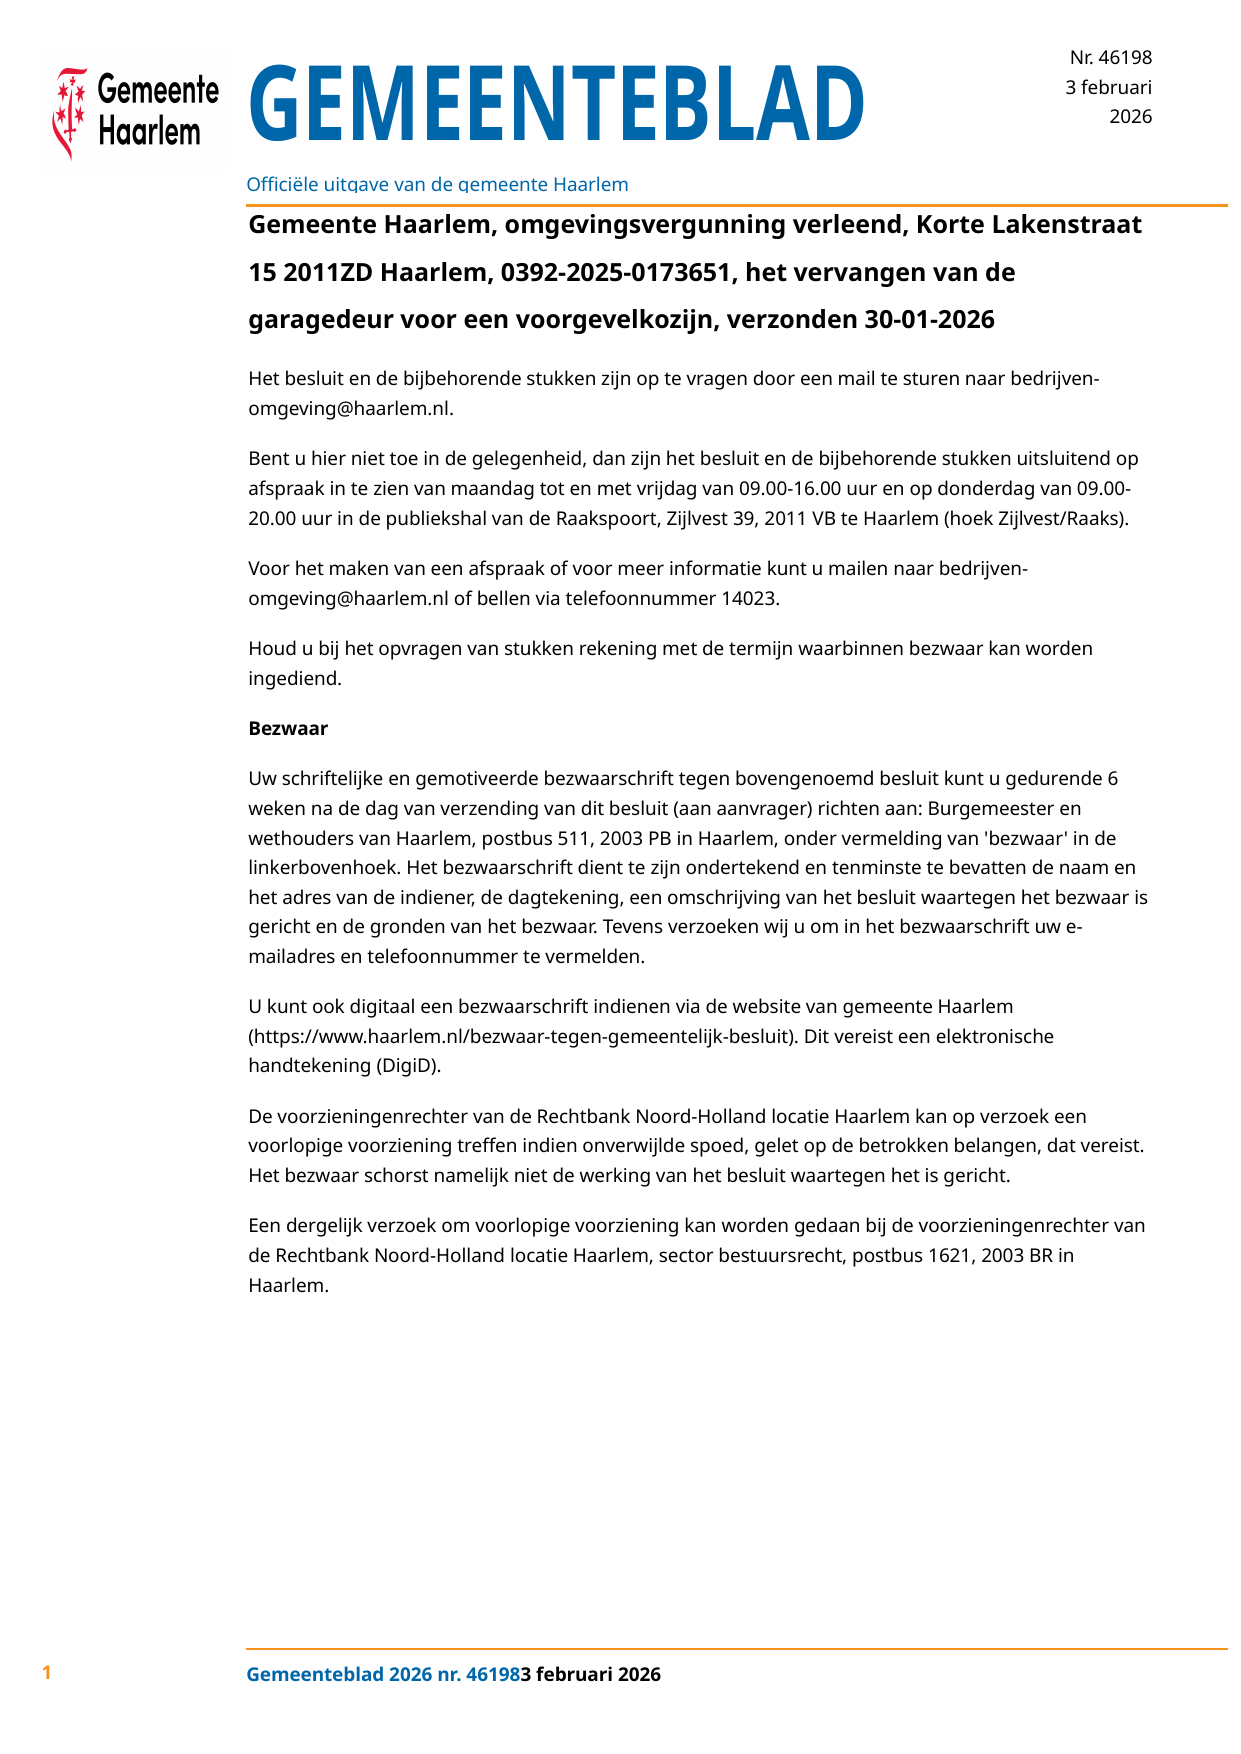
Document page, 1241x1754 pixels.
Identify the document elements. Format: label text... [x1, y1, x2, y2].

text De voorzieningenrechter van de Rechtbank Noord-Holland locatie Haarlem kan op verzoek een voorlopige voorziening treffen indien onverwijlde spoed, gelet op de betrokken belangen, dat vereist. Het bezwaar schorst namelijk niet de werking van het besluit waartegen het is gericht. [248, 1103, 1152, 1188]
text Bent u hier niet toe in de gelegenheid, dan zijn het besluit en de bijbehorende stukken uitsluitend op afspraak in te zien van maandag tot en met vrijdag van 09.00-16.00 uur en op donderdag van 09.00-20.00 uur in de publiekshal van de Raakspoort, Zijlvest 39, 2011 VB te Haarlem (hoek Zijlvest/Raaks). [248, 446, 1152, 530]
text Bezwaar [248, 715, 1152, 741]
text Houd u bij het opvragen van stukken rekening met de termijn waarbinnen bezwaar kan worden ingediend. [248, 635, 1152, 690]
text Een dergelijk verzoek om voorlopige voorziening kan worden gedaan bij de voorzieningenrechter van de Rechtbank Noord-Holland locatie Haarlem, sector bestuursrecht, postbus 1621, 2003 BR in Haarlem. [248, 1213, 1152, 1297]
text Gemeente Haarlem, omgevingsvergunning verleend, Korte Lakenstraat 15 2011ZD Haarlem, 0392-2025-0173651, het vervangen van de garagedeur voor een voorgevelkozijn, verzonden 30-01-2026 [248, 207, 1152, 336]
text U kunt ook digitaal een bezwaarschrift indienen via de website van gemeente Haarlem (https://www.haarlem.nl/bezwaar-tegen-gemeentelijk-besluit). Dit vereist een elektronische handtekening (DigiD). [248, 993, 1152, 1078]
text Voor het maken van een afspraak of voor meer informatie kunt u mailen naar bedrijven-omgeving@haarlem.nl of bellen via telefoonnummer 14023. [248, 555, 1152, 610]
text Het besluit en de bijbehorende stukken zijn op te vragen door een mail te sturen naar bedrijven-omgeving@haarlem.nl. [248, 366, 1152, 421]
text Uw schriftelijke en gemotiveerde bezwaarschrift tegen bovengenoemd besluit kunt u gedurende 6 weken na de dag van verzending van dit besluit (aan aanvrager) richten aan: Burgemeester en wethouders van Haarlem, postbus 511, 2003 PB in Haarlem, onder vermelding van 'bezwaar' in de linkerbovenhoek. Het bezwaarschrift dient te zijn ondertekend en tenminste te bevatten de naam en het adres van de indiener, de dagtekening, een omschrijving van het besluit waartegen het bezwaar is gericht en de gronden van het bezwaar. Tevens verzoeken wij u om in het bezwaarschrift uw e-mailadres en telefoonnummer te vermelden. [248, 766, 1152, 969]
picture [41, 47, 231, 172]
